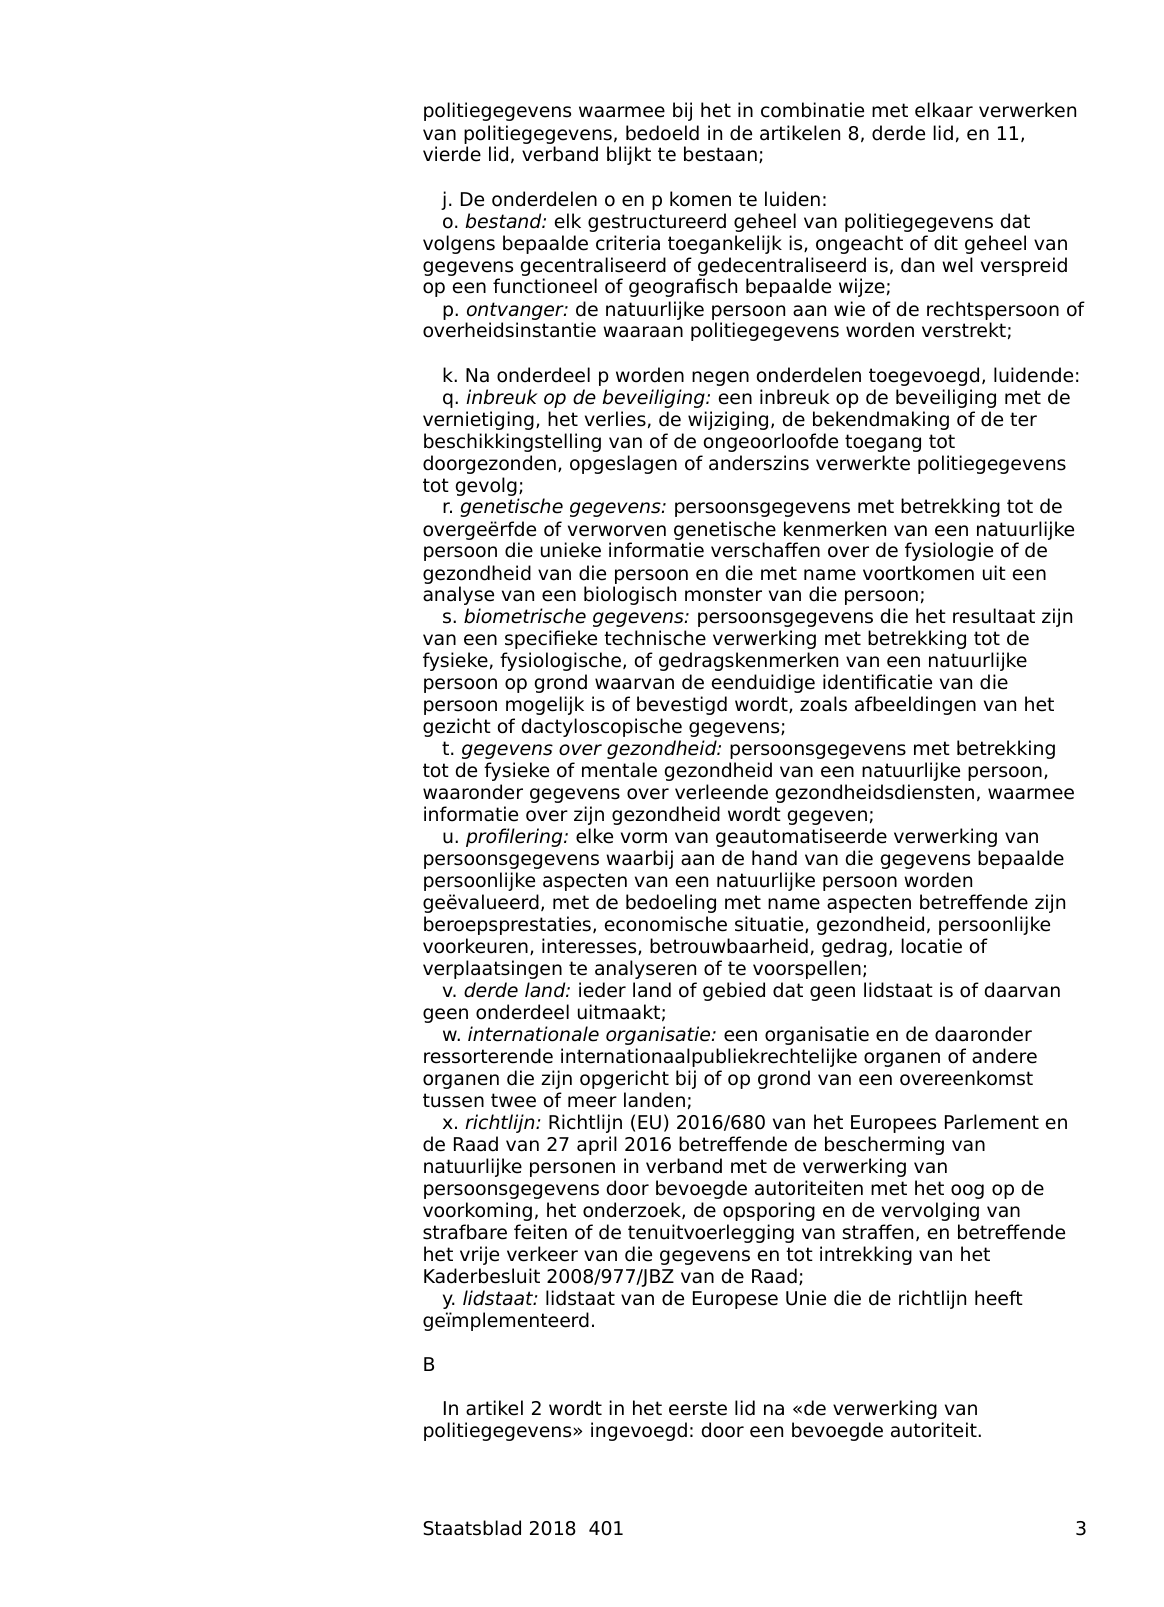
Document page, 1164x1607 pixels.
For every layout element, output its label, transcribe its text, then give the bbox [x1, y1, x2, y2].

text s. biometrische gegevens: persoonsgegevens die het resultaat zijn van een specifieke technische verwerking met betrekking tot de fysieke, fysiologische, of gedragskenmerken van een natuurlijke persoon op grond waarvan de eenduidige identificatie van die persoon mogelijk is of bevestigd wordt, zoals afbeeldingen van het gezicht of dactyloscopische gegevens; [422, 606, 1087, 738]
text x. richtlijn: Richtlijn (EU) 2016/680 van het Europees Parlement en de Raad van 27 april 2016 betreffende de bescherming van natuurlijke personen in verband met de verwerking van persoonsgegevens door bevoegde autoriteiten met het oog op de voorkoming, het onderzoek, de opsporing en de vervolging van strafbare feiten of de tenuitvoerlegging van straffen, en betreffende het vrije verkeer van die gegevens en tot intrekking van het Kaderbesluit 2008/977/JBZ van de Raad; [422, 1112, 1087, 1288]
text q. inbreuk op de beveiliging: een inbreuk op de beveiliging met de vernietiging, het verlies, de wijziging, de bekendmaking of de ter beschikkingstelling van of de ongeoorloofde toegang tot doorgezonden, opgeslagen of anderszins verwerkte politiegegevens tot gevolg; [422, 387, 1087, 496]
text r. genetische gegevens: persoonsgegevens met betrekking tot de overgeërfde of verworven genetische kenmerken van een natuurlijke persoon die unieke informatie verschaffen over de fysiologie of de gezondheid van die persoon en die met name voortkomen uit een analyse van een biologisch monster van die persoon; [422, 496, 1087, 606]
text In artikel 2 wordt in het eerste lid na «de verwerking van politiegegevens» ingevoegd: door een bevoegde autoriteit. [422, 1398, 1087, 1442]
text p. ontvanger: de natuurlijke persoon aan wie of de rechtspersoon of overheidsinstantie waaraan politiegegevens worden verstrekt; [422, 298, 1087, 342]
text y. lidstaat: lidstaat van de Europese Unie die de richtlijn heeft geïmplementeerd. [422, 1288, 1087, 1332]
text politiegegevens waarmee bij het in combinatie met elkaar verwerken van politiegegevens, bedoeld in de artikelen 8, derde lid, en 11, vierde lid, verband blijkt te bestaan; [422, 100, 1087, 166]
text B [422, 1354, 1087, 1376]
text w. internationale organisatie: een organisatie en de daaronder ressorterende internationaalpubliekrechtelijke organen of andere organen die zijn opgericht bij of op grond van een overeenkomst tussen twee of meer landen; [422, 1024, 1087, 1112]
text o. bestand: elk gestructureerd geheel van politiegegevens dat volgens bepaalde criteria toegankelijk is, ongeacht of dit geheel van gegevens gecentraliseerd of gedecentraliseerd is, dan wel verspreid op een functioneel of geografisch bepaalde wijze; [422, 211, 1087, 298]
text t. gegevens over gezondheid: persoonsgegevens met betrekking tot de fysieke of mentale gezondheid van een natuurlijke persoon, waaronder gegevens over verleende gezondheidsdiensten, waarmee informatie over zijn gezondheid wordt gegeven; [422, 738, 1087, 826]
text k. Na onderdeel p worden negen onderdelen toegevoegd, luidende: [422, 364, 1087, 387]
text u. profilering: elke vorm van geautomatiseerde verwerking van persoonsgegevens waarbij aan de hand van die gegevens bepaalde persoonlijke aspecten van een natuurlijke persoon worden geëvalueerd, met de bedoeling met name aspecten betreffende zijn beroepsprestaties, economische situatie, gezondheid, persoonlijke voorkeuren, interesses, betrouwbaarheid, gedrag, locatie of verplaatsingen te analyseren of te voorspellen; [422, 826, 1087, 980]
text j. De onderdelen o en p komen te luiden: [422, 188, 1087, 211]
text v. derde land: ieder land of gebied dat geen lidstaat is of daarvan geen onderdeel uitmaakt; [422, 980, 1087, 1024]
